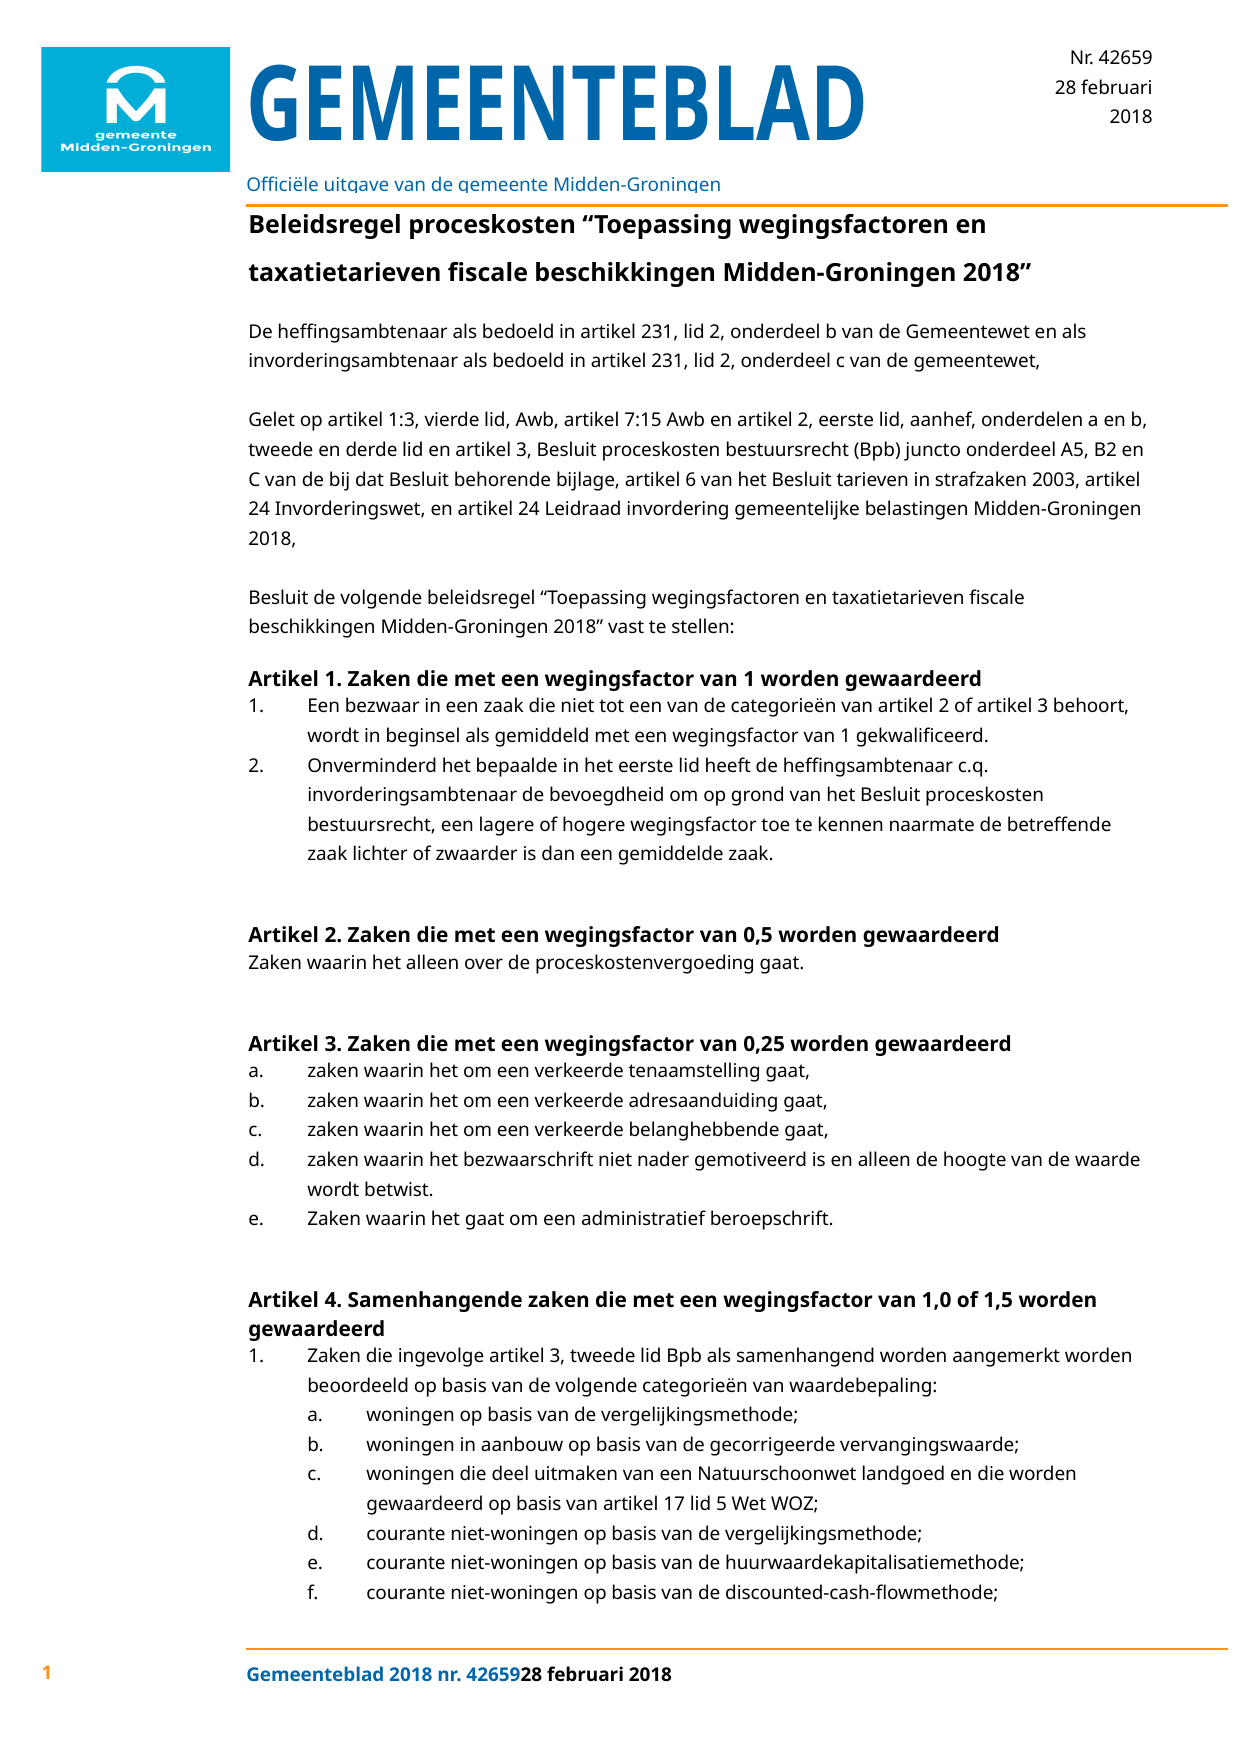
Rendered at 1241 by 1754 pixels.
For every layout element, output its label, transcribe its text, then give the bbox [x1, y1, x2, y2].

list courante niet-woningen op basis van de discounted-cash-flowmethode; [307, 1579, 1152, 1604]
text Artikel 3. Zaken die met een wegingsfactor van 0,25 worden gewaardeerd [248, 1029, 1152, 1057]
list courante niet-woningen op basis van de huurwaardekapitalisatiemethode; [307, 1549, 1152, 1575]
text Zaken waarin het alleen over de proceskostenvergoeding gaat. [248, 949, 1152, 975]
text Artikel 2. Zaken die met een wegingsfactor van 0,5 worden gewaardeerd [248, 921, 1152, 949]
text Artikel 4. Samenhangende zaken die met een wegingsfactor van 1,0 of 1,5 worden gewaardeerd [248, 1285, 1152, 1342]
list zaken waarin het om een verkeerde tenaamstelling gaat, [248, 1057, 1152, 1083]
picture [184, 146, 190, 153]
list Onverminderd het bepaalde in het eerste lid heeft de heffingsambtenaar c.q. invorderingsambtenaar de bevoegdheid om op grond van het Besluit proceskosten bestuursrecht, een lagere of hogere wegingsfactor toe te kennen naarmate de betreffende zaak lichter of zwaarder is dan een gemiddelde zaak. [248, 752, 1152, 866]
list Een bezwaar in een zaak die niet tot een van de categorieën van artikel 2 of artikel 3 behoort, wordt in beginsel als gemiddeld met een wegingsfactor van 1 gekwalificeerd. [248, 693, 1152, 748]
text Beleidsregel proceskosten “Toepassing wegingsfactoren en taxatietarieven fiscale beschikkingen Midden-Groningen 2018” [248, 207, 1152, 288]
list woningen die deel uitmaken van een Natuurschoonwet landgoed en die worden gewaardeerd op basis van artikel 17 lid 5 Wet WOZ; [307, 1461, 1152, 1516]
picture [107, 89, 165, 122]
list zaken waarin het bezwaarschrift niet nader gemotiveerd is en alleen de hoogte van de waarde wordt betwist. [248, 1146, 1152, 1201]
text De heffingsambtenaar als bedoeld in artikel 231, lid 2, onderdeel b van de Gemeentewet en als invorderingsambtenaar als bedoeld in artikel 231, lid 2, onderdeel c van de gemeentewet, [248, 318, 1152, 373]
list zaken waarin het om een verkeerde belanghebbende gaat, [248, 1117, 1152, 1142]
text Artikel 1. Zaken die met een wegingsfactor van 1 worden gewaardeerd [248, 664, 1152, 693]
list zaken waarin het om een verkeerde adresaanduiding gaat, [248, 1087, 1152, 1113]
picture [108, 66, 164, 82]
text Gelet op artikel 1:3, vierde lid, Awb, artikel 7:15 Awb en artikel 2, eerste lid, aanhef, onderdelen a en b, tweede en derde lid en artikel 3, Besluit proceskosten bestuursrecht (Bpb) juncto onderdeel A5, B2 en C van de bij dat Besluit behorende bijlage, artikel 6 van het Besluit tarieven in strafzaken 2003, artikel 24 Invorderingswet, en artikel 24 Leidraad invordering gemeentelijke belastingen Midden-Groningen 2018, [248, 407, 1152, 551]
list woningen in aanbouw op basis van de gecorrigeerde vervangingswaarde; [307, 1431, 1152, 1457]
list Zaken die ingevolge artikel 3, tweede lid Bpb als samenhangend worden aangemerkt worden beoordeeld op basis van de volgende categorieën van waardebepaling: [248, 1342, 1152, 1397]
list woningen op basis van de vergelijkingsmethode; [307, 1401, 1152, 1427]
list Zaken waarin het gaat om een administratief beroepschrift. [248, 1205, 1152, 1231]
list courante niet-woningen op basis van de vergelijkingsmethode; [307, 1520, 1152, 1545]
text Besluit de volgende beleidsregel “Toepassing wegingsfactoren en taxatietarieven fiscale beschikkingen Midden-Groningen 2018” vast te stellen: [248, 584, 1152, 639]
